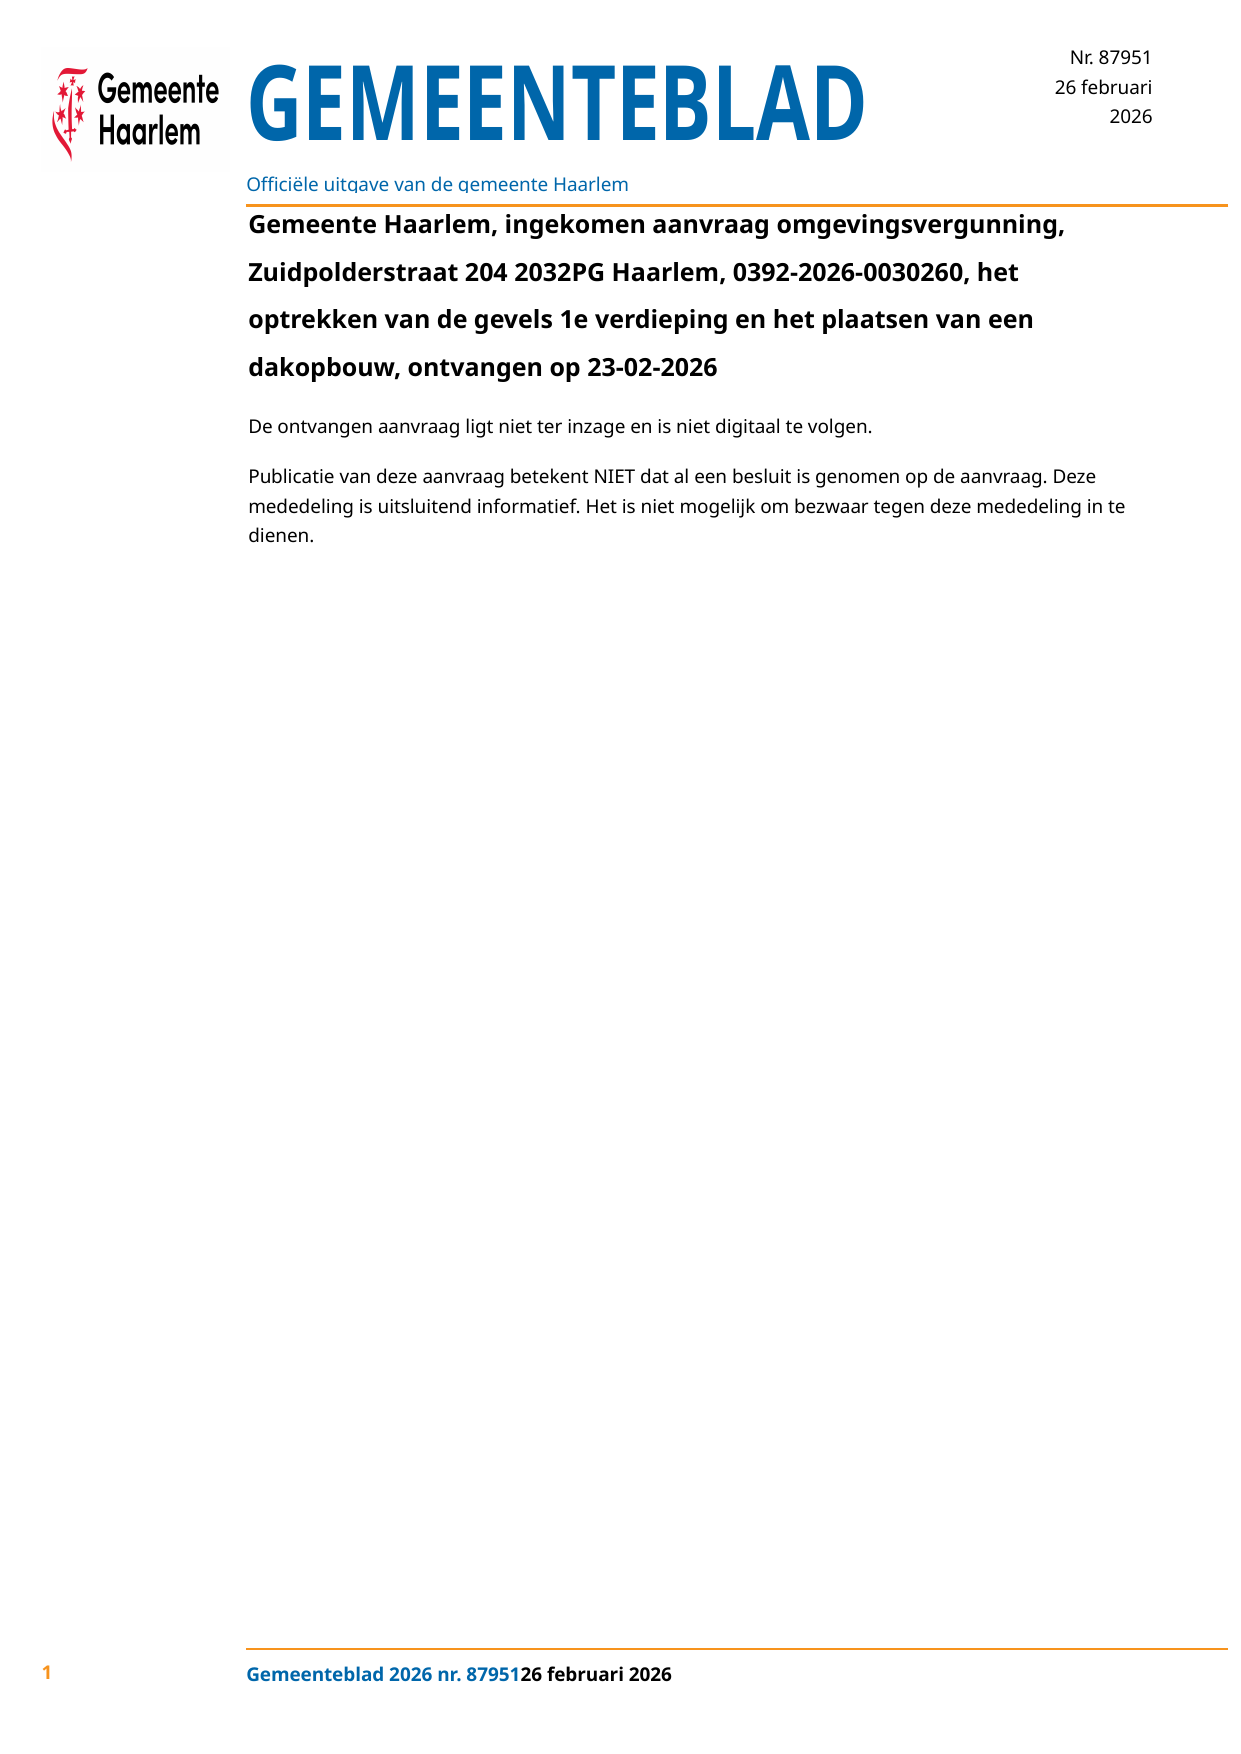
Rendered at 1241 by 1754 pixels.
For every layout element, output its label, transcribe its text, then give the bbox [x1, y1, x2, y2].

picture [41, 47, 231, 172]
text De ontvangen aanvraag ligt niet ter inzage en is niet digitaal te volgen. [248, 413, 1152, 439]
text Gemeente Haarlem, ingekomen aanvraag omgevingsvergunning, Zuidpolderstraat 204 2032PG Haarlem, 0392-2026-0030260, het optrekken van de gevels 1e verdieping en het plaatsen van een dakopbouw, ontvangen op 23-02-2026 [248, 207, 1152, 384]
text Publicatie van deze aanvraag betekent NIET dat al een besluit is genomen op de aanvraag. Deze mededeling is uitsluitend informatief. Het is niet mogelijk om bezwaar tegen deze mededeling in te dienen. [248, 463, 1152, 548]
